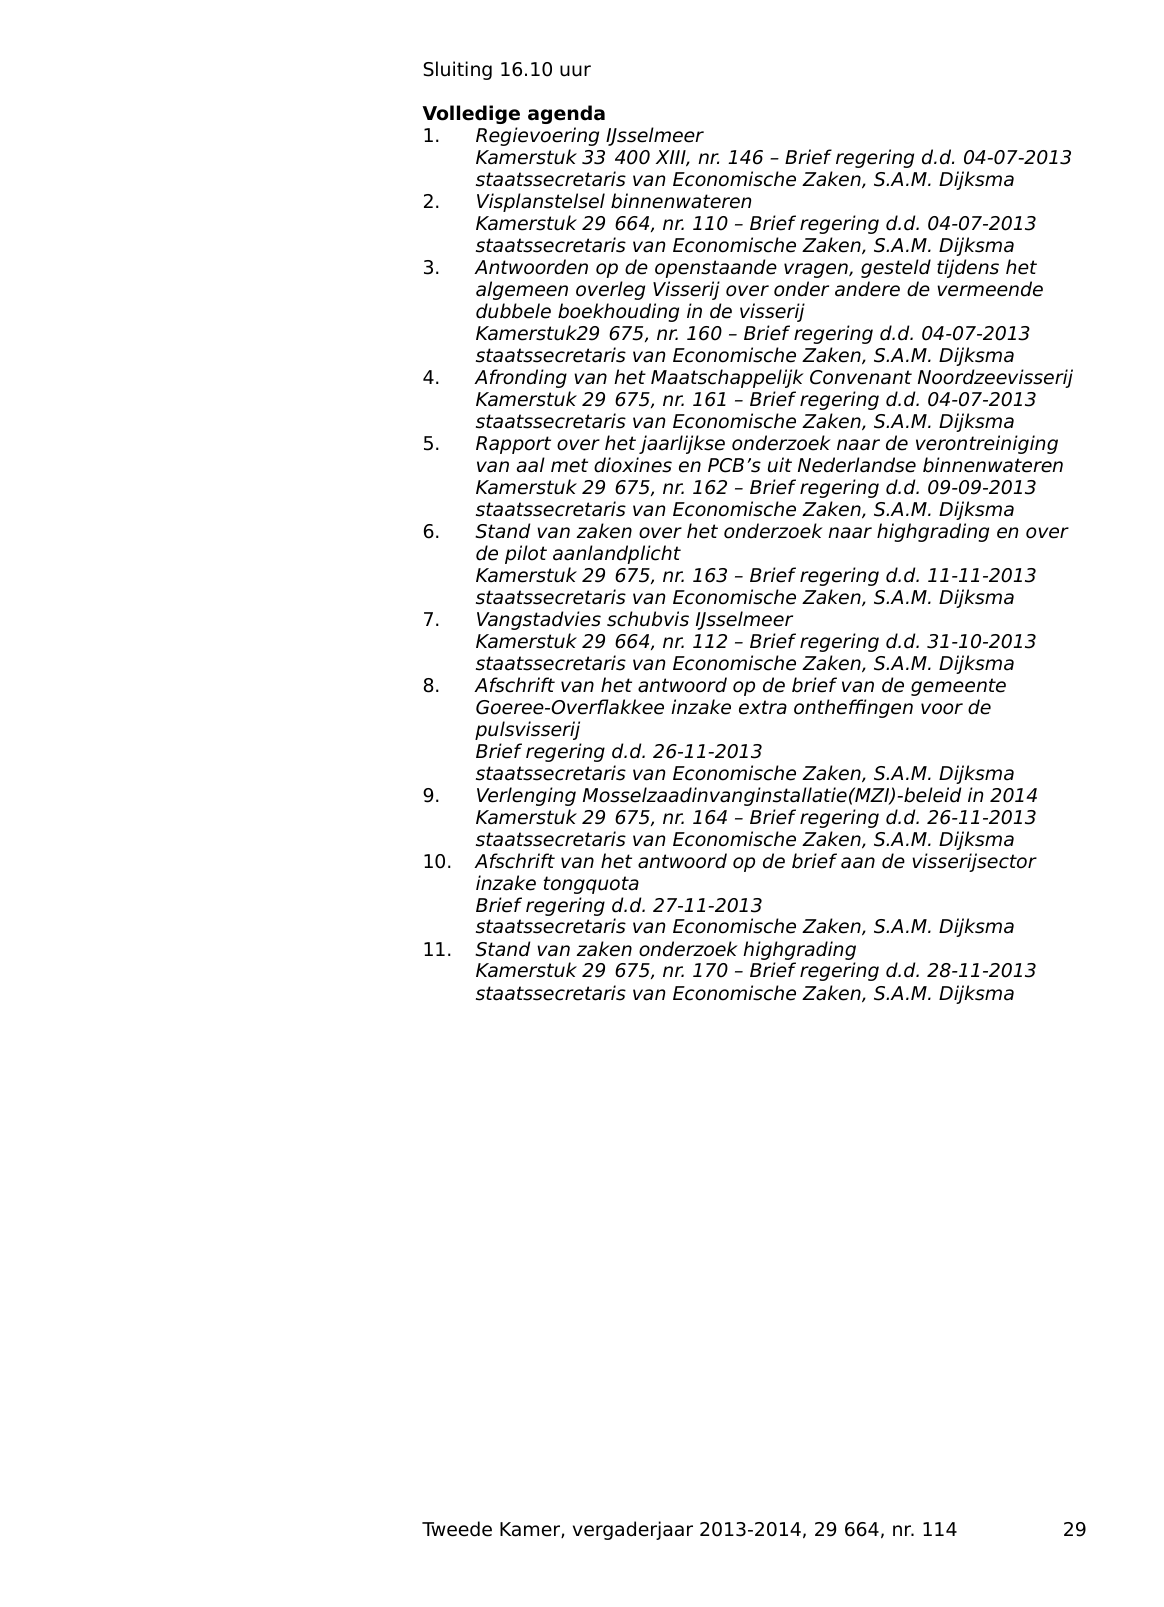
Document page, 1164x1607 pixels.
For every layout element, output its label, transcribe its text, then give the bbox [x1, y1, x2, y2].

text staatssecretaris van Economische Zaken, S.A.M. Dijksma [475, 499, 1087, 521]
text 8. Afschrift van het antwoord op de brief van de gemeente Goeree-Overflakkee inzake extra ontheffingen voor de pulsvisserij [422, 675, 1087, 741]
text staatssecretaris van Economische Zaken, S.A.M. Dijksma [475, 169, 1087, 191]
text staatssecretaris van Economische Zaken, S.A.M. Dijksma [475, 763, 1087, 784]
text Kamerstuk 33 400 XIII, nr. 146 – Brief regering d.d. 04-07-2013 [475, 147, 1087, 169]
text Kamerstuk 29 675, nr. 170 – Brief regering d.d. 28-11-2013 [475, 960, 1087, 982]
text 2. Visplanstelsel binnenwateren [422, 191, 1087, 213]
text Sluiting 16.10 uur [422, 59, 1087, 81]
text staatssecretaris van Economische Zaken, S.A.M. Dijksma [475, 587, 1087, 609]
text 4. Afronding van het Maatschappelijk Convenant Noordzeevisserij [422, 367, 1087, 389]
text Kamerstuk 29 675, nr. 163 – Brief regering d.d. 11-11-2013 [475, 565, 1087, 587]
text staatssecretaris van Economische Zaken, S.A.M. Dijksma [475, 411, 1087, 433]
text 7. Vangstadvies schubvis IJsselmeer [422, 609, 1087, 631]
text 11. Stand van zaken onderzoek highgrading [422, 938, 1087, 960]
text Kamerstuk 29 664, nr. 112 – Brief regering d.d. 31-10-2013 [475, 631, 1087, 653]
text 6. Stand van zaken over het onderzoek naar highgrading en over de pilot aanlandplicht [422, 521, 1087, 565]
text 9. Verlenging Mosselzaadinvanginstallatie(MZI)-beleid in 2014 [422, 784, 1087, 807]
text Kamerstuk 29 675, nr. 161 – Brief regering d.d. 04-07-2013 [475, 389, 1087, 411]
text Brief regering d.d. 27-11-2013 [475, 894, 1087, 916]
subtitle Volledige agenda [422, 103, 1087, 125]
text 5. Rapport over het jaarlijkse onderzoek naar de verontreiniging van aal met dioxines en PCB’s uit Nederlandse binnenwateren [422, 433, 1087, 477]
text staatssecretaris van Economische Zaken, S.A.M. Dijksma [475, 916, 1087, 938]
text Kamerstuk29 675, nr. 160 – Brief regering d.d. 04-07-2013 [475, 323, 1087, 345]
text staatssecretaris van Economische Zaken, S.A.M. Dijksma [475, 235, 1087, 257]
text Brief regering d.d. 26-11-2013 [475, 741, 1087, 763]
text 3. Antwoorden op de openstaande vragen, gesteld tijdens het algemeen overleg Visserij over onder andere de vermeende dubbele boekhouding in de visserij [422, 257, 1087, 323]
text Kamerstuk 29 664, nr. 110 – Brief regering d.d. 04-07-2013 [475, 213, 1087, 235]
text 1. Regievoering IJsselmeer [422, 125, 1087, 147]
text 10. Afschrift van het antwoord op de brief aan de visserijsector inzake tongquota [422, 851, 1087, 894]
text staatssecretaris van Economische Zaken, S.A.M. Dijksma [475, 653, 1087, 675]
text staatssecretaris van Economische Zaken, S.A.M. Dijksma [475, 345, 1087, 367]
text staatssecretaris van Economische Zaken, S.A.M. Dijksma [475, 828, 1087, 851]
text Kamerstuk 29 675, nr. 162 – Brief regering d.d. 09-09-2013 [475, 477, 1087, 499]
text Kamerstuk 29 675, nr. 164 – Brief regering d.d. 26-11-2013 [475, 807, 1087, 828]
text staatssecretaris van Economische Zaken, S.A.M. Dijksma [475, 982, 1087, 1004]
